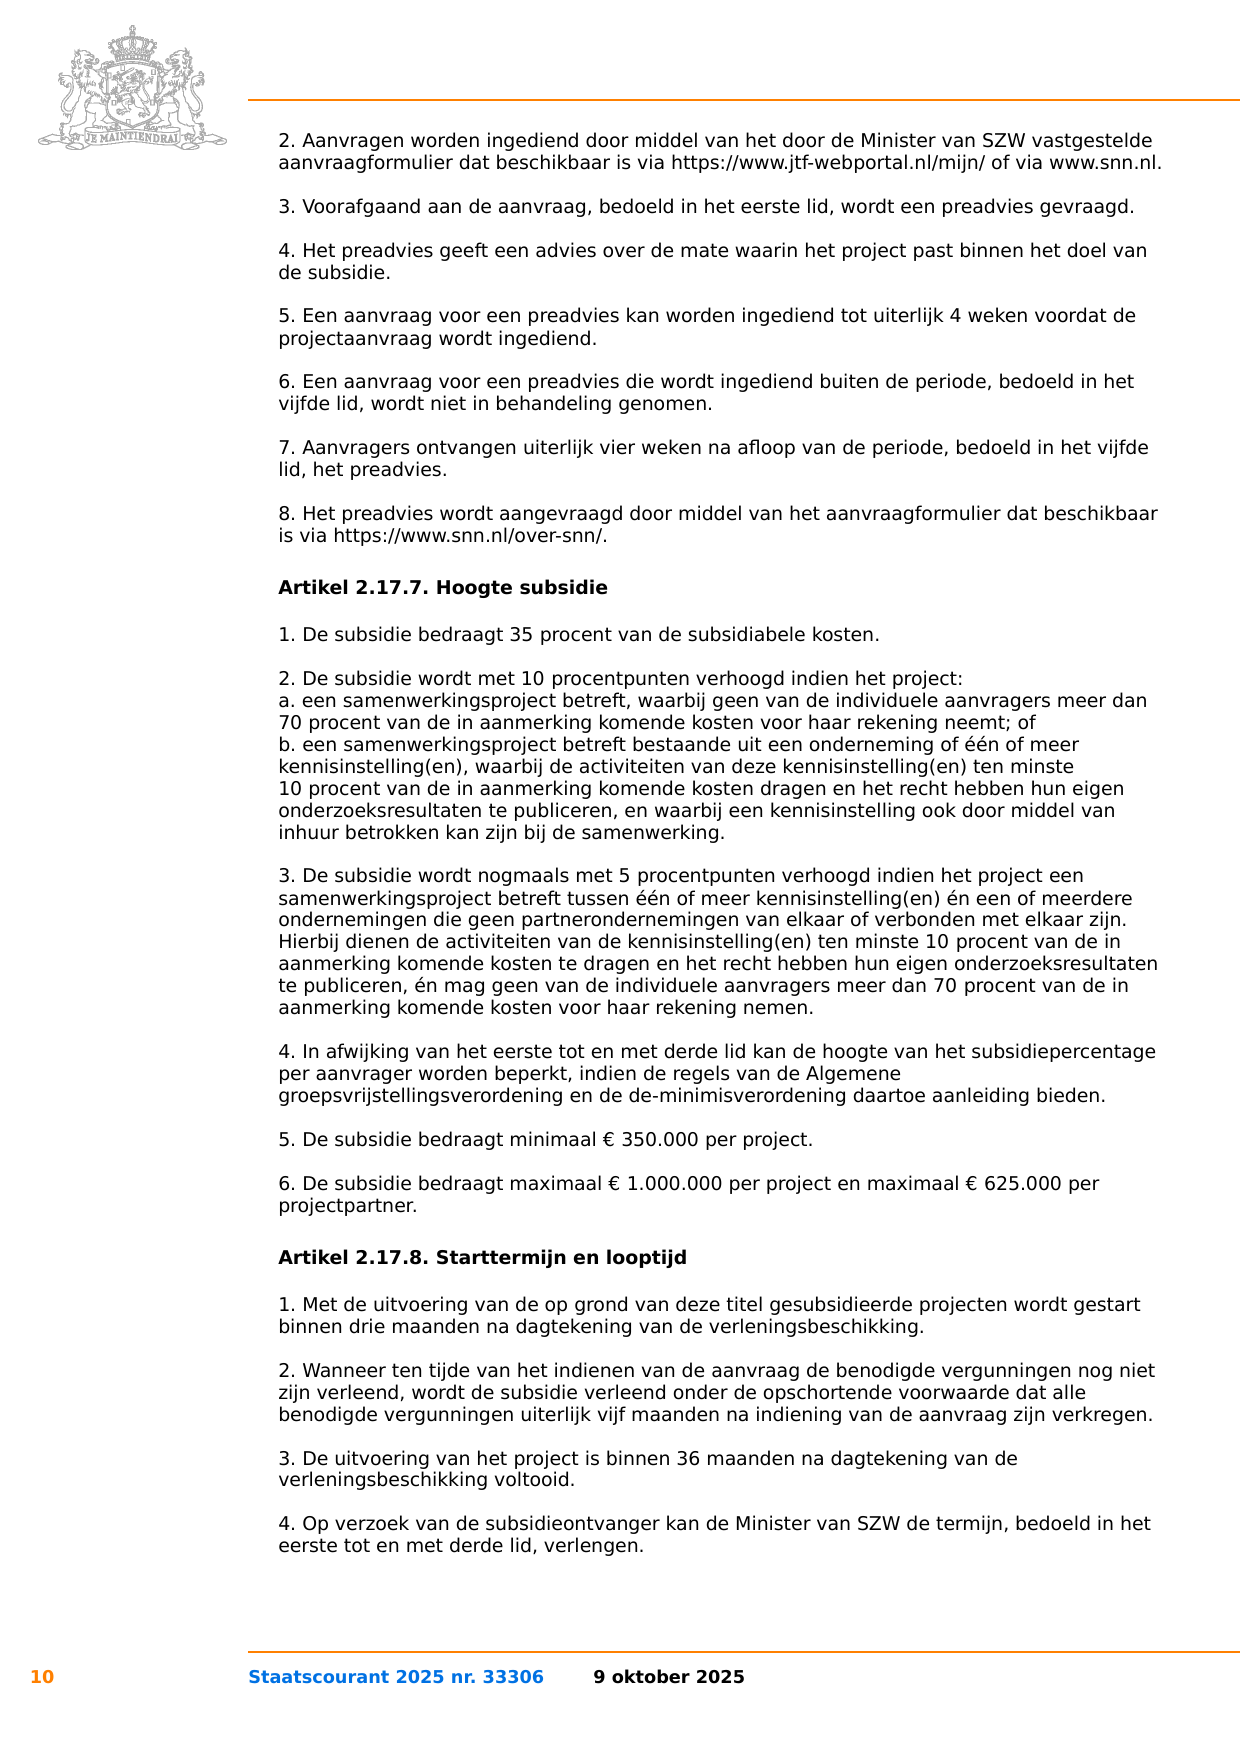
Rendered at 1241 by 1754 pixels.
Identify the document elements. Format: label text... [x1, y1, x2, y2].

text 4. Het preadvies geeft een advies over de mate waarin het project past binnen het doel van de subsidie. [278, 239, 1163, 283]
text 2. Wanneer ten tijde van het indienen van de aanvraag de benodigde vergunningen nog niet zijn verleend, wordt de subsidie verleend onder de opschortende voorwaarde dat alle benodigde vergunningen uiterlijk vijf maanden na indiening van de aanvraag zijn verkregen. [278, 1359, 1163, 1426]
text 8. Het preadvies wordt aangevraagd door middel van het aanvraagformulier dat beschikbaar is via https://www.snn.nl/over-snn/. [278, 503, 1163, 547]
text 6. Een aanvraag voor een preadvies die wordt ingediend buiten de periode, bedoeld in het vijfde lid, wordt niet in behandeling genomen. [278, 371, 1163, 415]
subtitle Artikel 2.17.7. Hoogte subsidie [278, 577, 1163, 599]
text 2. Aanvragen worden ingediend door middel van het door de Minister van SZW vastgestelde aanvraagformulier dat beschikbaar is via https://www.jtf-webportal.nl/mijn/ of via www.snn.nl. [278, 130, 1163, 174]
text 5. Een aanvraag voor een preadvies kan worden ingediend tot uiterlijk 4 weken voordat de projectaanvraag wordt ingediend. [278, 305, 1163, 349]
text 3. Voorafgaand aan de aanvraag, bedoeld in het eerste lid, wordt een preadvies gevraagd. [278, 196, 1163, 218]
text b. een samenwerkingsproject betreft bestaande uit een onderneming of één of meer kennisinstelling(en), waarbij de activiteiten van deze kennisinstelling(en) ten minste 10 procent van de in aanmerking komende kosten dragen en het recht hebben hun eigen onderzoeksresultaten te publiceren, en waarbij een kennisinstelling ook door middel van inhuur betrokken kan zijn bij de samenwerking. [278, 734, 1163, 843]
picture [38, 25, 227, 150]
text 4. Op verzoek van de subsidieontvanger kan de Minister van SZW de termijn, bedoeld in het eerste tot en met derde lid, verlengen. [278, 1513, 1163, 1557]
text 1. Met de uitvoering van de op grond van deze titel gesubsidieerde projecten wordt gestart binnen drie maanden na dagtekening van de verleningsbeschikking. [278, 1294, 1163, 1338]
text 7. Aanvragers ontvangen uiterlijk vier weken na afloop van de periode, bedoeld in het vijfde lid, het preadvies. [278, 437, 1163, 481]
text 3. De subsidie wordt nogmaals met 5 procentpunten verhoogd indien het project een samenwerkingsproject betreft tussen één of meer kennisinstelling(en) én een of meerdere ondernemingen die geen partnerondernemingen van elkaar of verbonden met elkaar zijn. Hierbij dienen de activiteiten van de kennisinstelling(en) ten minste 10 procent van de in aanmerking komende kosten te dragen en het recht hebben hun eigen onderzoeksresultaten te publiceren, én mag geen van de individuele aanvragers meer dan 70 procent van de in aanmerking komende kosten voor haar rekening nemen. [278, 865, 1163, 1019]
text a. een samenwerkingsproject betreft, waarbij geen van de individuele aanvragers meer dan 70 procent van de in aanmerking komende kosten voor haar rekening neemt; of [278, 690, 1163, 734]
text 2. De subsidie wordt met 10 procentpunten verhoogd indien het project: [278, 668, 1163, 690]
subtitle Artikel 2.17.8. Starttermijn en looptijd [278, 1247, 1163, 1269]
text 3. De uitvoering van het project is binnen 36 maanden na dagtekening van de verleningsbeschikking voltooid. [278, 1447, 1163, 1491]
text 1. De subsidie bedraagt 35 procent van de subsidiabele kosten. [278, 624, 1163, 646]
text 6. De subsidie bedraagt maximaal € 1.000.000 per project en maximaal € 625.000 per projectpartner. [278, 1173, 1163, 1217]
text 4. In afwijking van het eerste tot en met derde lid kan de hoogte van het subsidiepercentage per aanvrager worden beperkt, indien de regels van de Algemene groepsvrijstellingsverordening en de de-minimisverordening daartoe aanleiding bieden. [278, 1041, 1163, 1107]
text 5. De subsidie bedraagt minimaal € 350.000 per project. [278, 1129, 1163, 1151]
